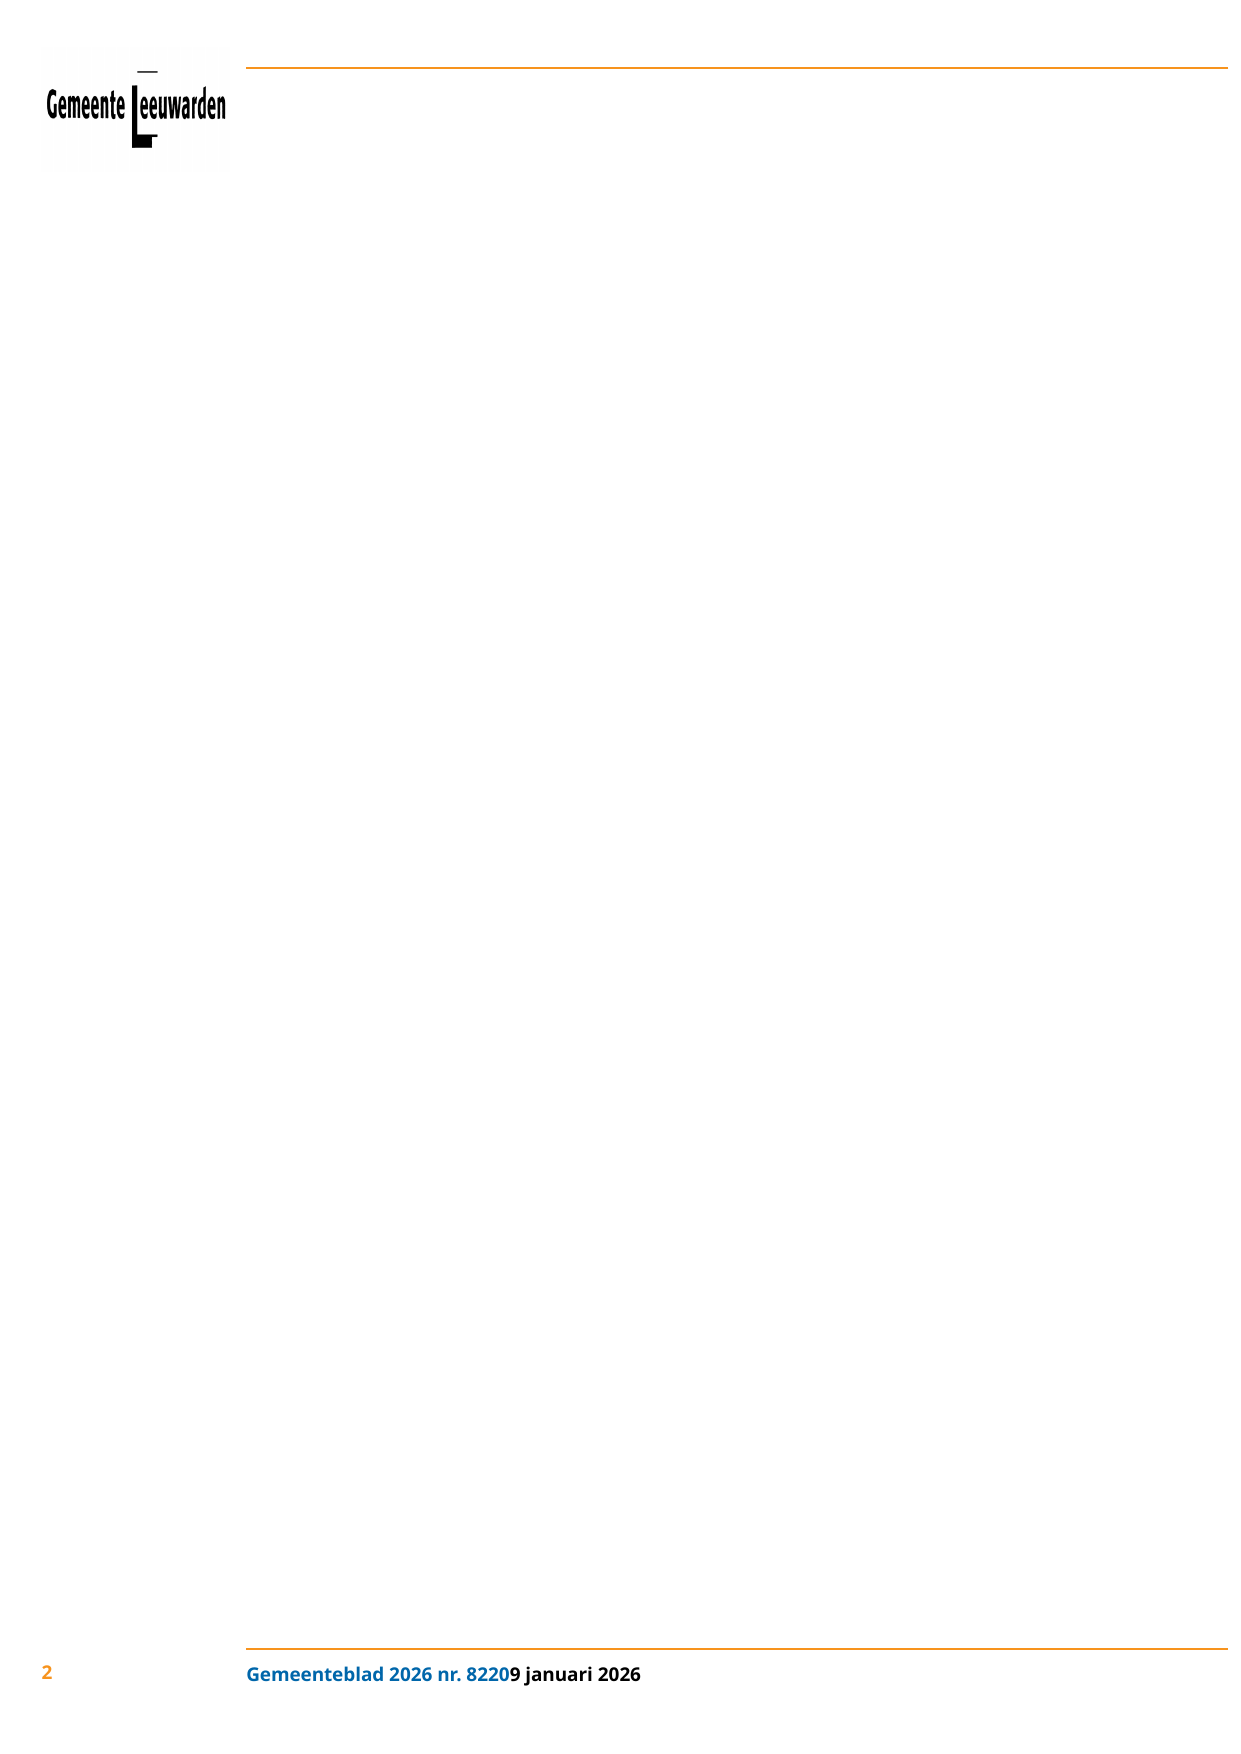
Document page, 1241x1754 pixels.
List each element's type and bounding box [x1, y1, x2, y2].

picture [41, 47, 231, 172]
